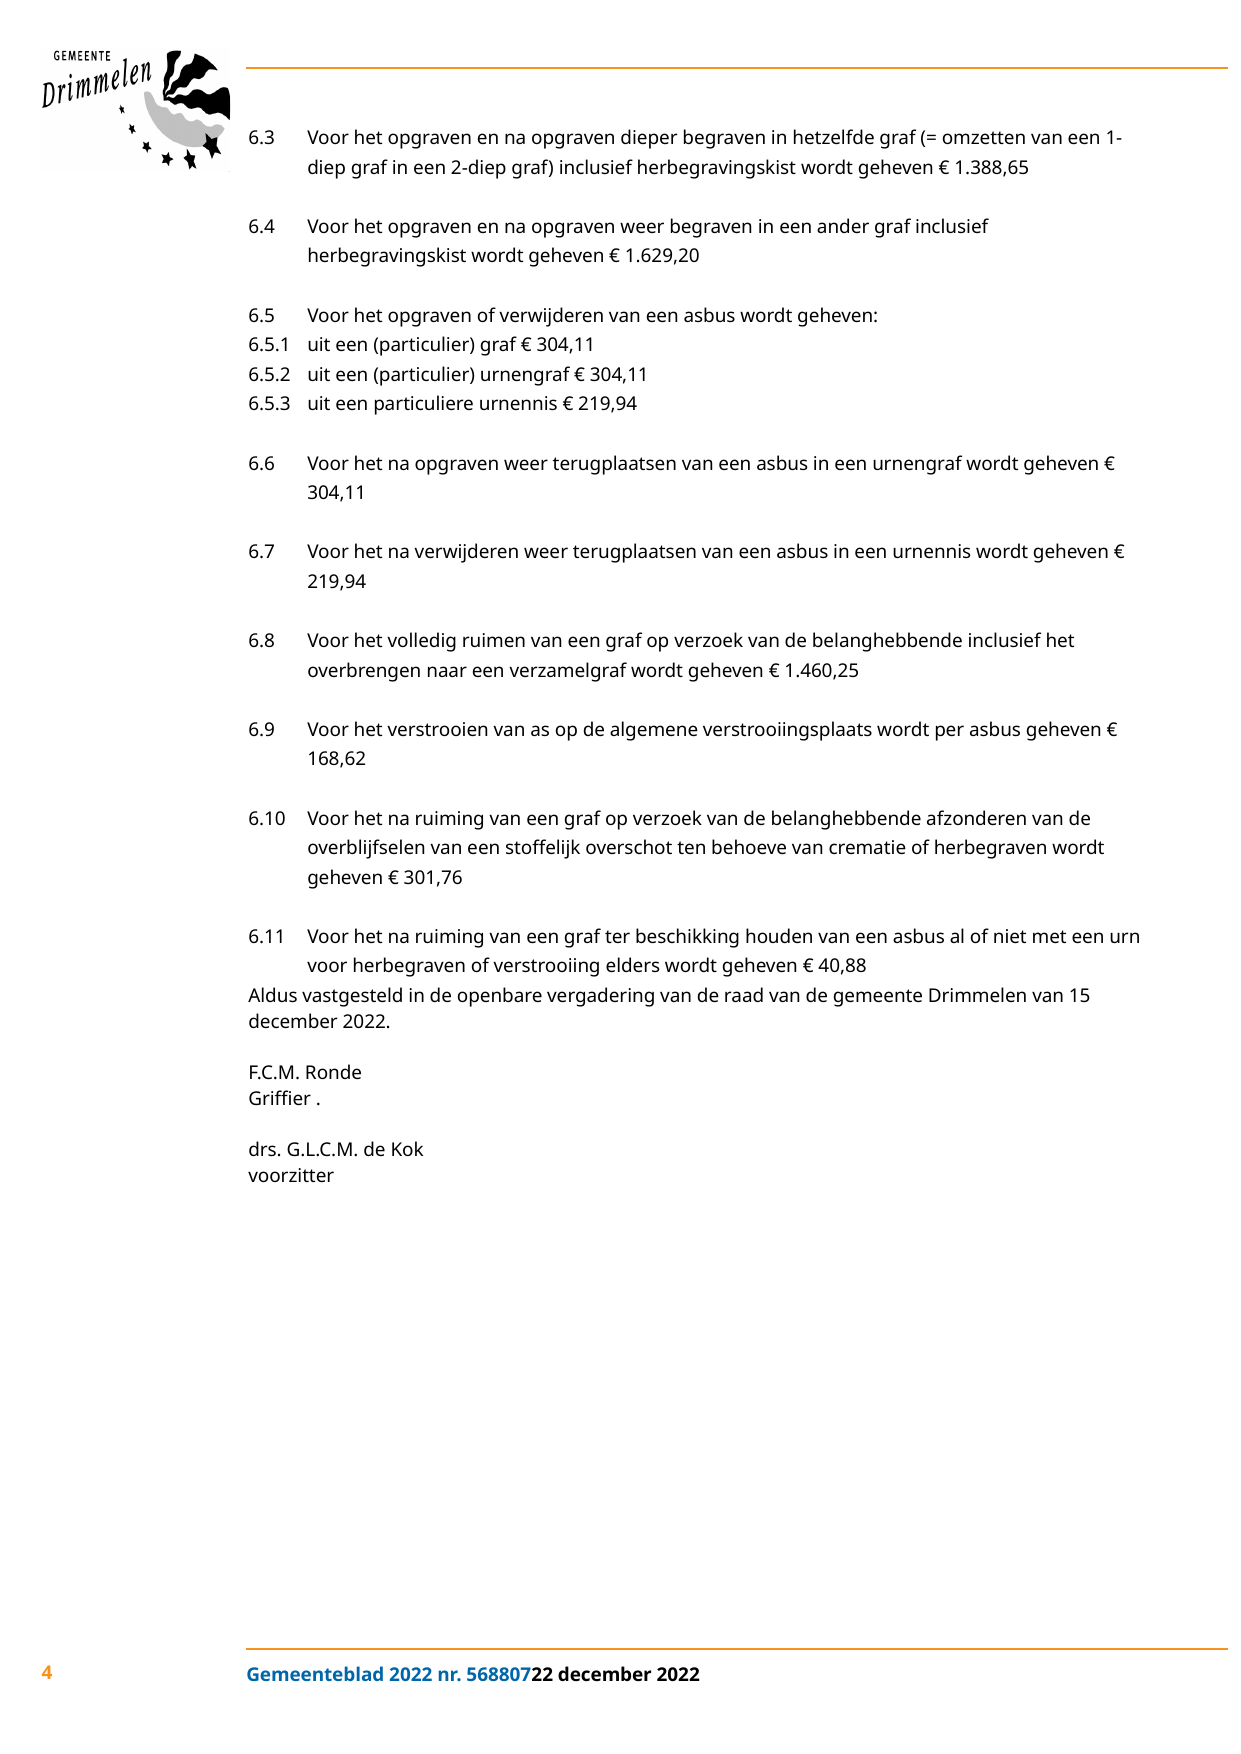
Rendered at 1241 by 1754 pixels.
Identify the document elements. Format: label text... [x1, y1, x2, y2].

list uit een particuliere urnennis € 219,94 [248, 391, 1152, 416]
text voorzitter [248, 1162, 1152, 1188]
text Griffier . [248, 1085, 1152, 1111]
text Aldus vastgesteld in de openbare vergadering van de raad van de gemeente Drimmelen van 15 december 2022. [248, 982, 1152, 1034]
text drs. G.L.C.M. de Kok [248, 1137, 1152, 1162]
text F.C.M. Ronde [248, 1059, 1152, 1085]
list Voor het opgraven of verwijderen van een asbus wordt geheven: [248, 302, 1152, 328]
list uit een (particulier) urnengraf € 304,11 [248, 361, 1152, 387]
picture [41, 47, 231, 172]
list Voor het na opgraven weer terugplaatsen van een asbus in een urnengraf wordt geheven € 304,11 [248, 450, 1152, 505]
list Voor het na ruiming van een graf op verzoek van de belanghebbende afzonderen van de overblijfselen van een stoffelijk overschot ten behoeve van crematie of herbegraven wordt geheven € 301,76 [248, 805, 1152, 890]
list Voor het opgraven en na opgraven weer begraven in een ander graf inclusief herbegravingskist wordt geheven € 1.629,20 [248, 213, 1152, 268]
list uit een (particulier) graf € 304,11 [248, 331, 1152, 357]
list Voor het na verwijderen weer terugplaatsen van een asbus in een urnennis wordt geheven € 219,94 [248, 538, 1152, 594]
list Voor het opgraven en na opgraven dieper begraven in hetzelfde graf (= omzetten van een 1-diep graf in een 2-diep graf) inclusief herbegravingskist wordt geheven € 1.388,65 [248, 124, 1152, 180]
list Voor het volledig ruimen van een graf op verzoek van de belanghebbende inclusief het overbrengen naar een verzamelgraf wordt geheven € 1.460,25 [248, 627, 1152, 683]
list Voor het verstrooien van as op de algemene verstrooiingsplaats wordt per asbus geheven € 168,62 [248, 716, 1152, 771]
list Voor het na ruiming van een graf ter beschikking houden van een asbus al of niet met een urn voor herbegraven of verstrooiing elders wordt geheven € 40,88 [248, 923, 1152, 978]
